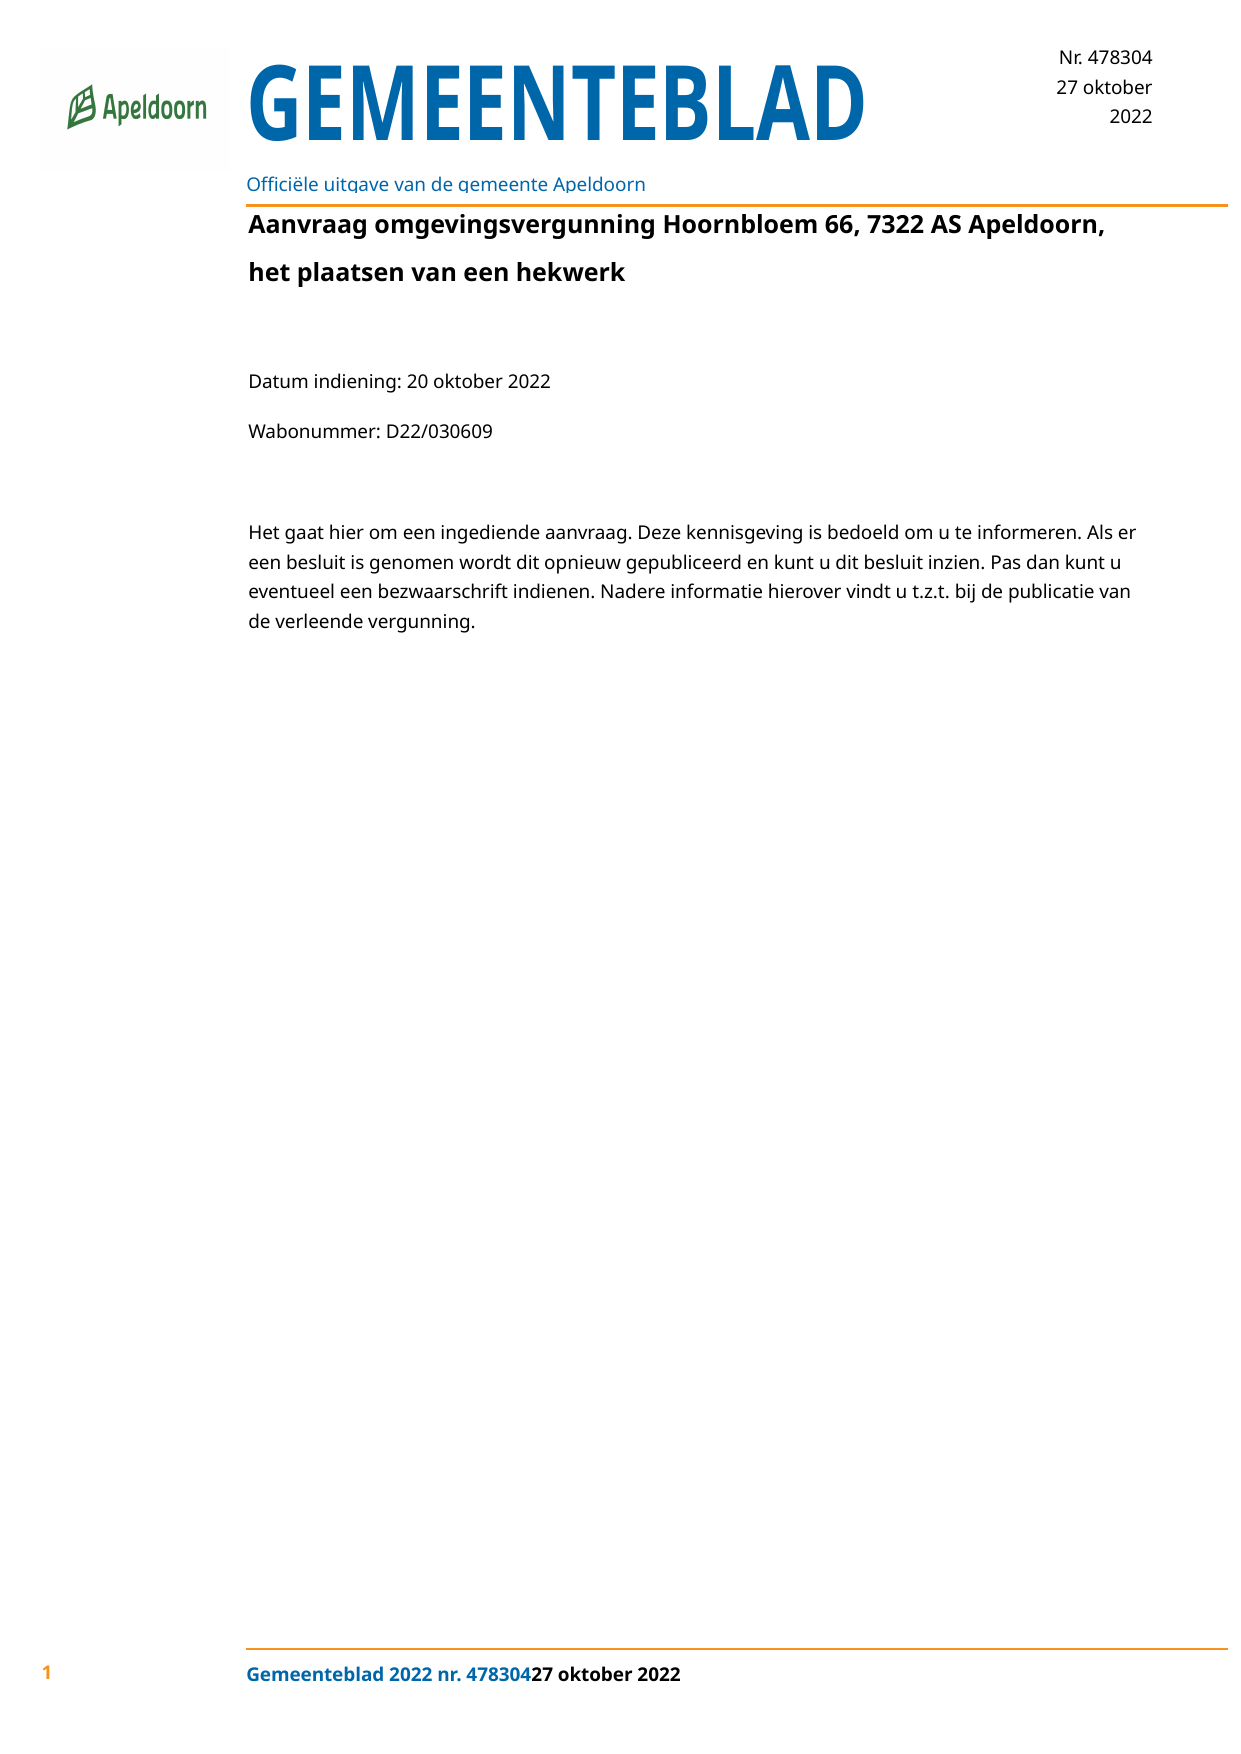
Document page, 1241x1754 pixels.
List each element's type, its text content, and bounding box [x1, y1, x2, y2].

picture [41, 47, 231, 172]
text Datum indiening: 20 oktober 2022 [248, 368, 1152, 394]
text Wabonummer: D22/030609 [248, 419, 1152, 444]
text Het gaat hier om een ingediende aanvraag. Deze kennisgeving is bedoeld om u te informeren. Als er een besluit is genomen wordt dit opnieuw gepubliceerd en kunt u dit besluit inzien. Pas dan kunt u eventueel een bezwaarschrift indienen. Nadere informatie hierover vindt u t.z.t. bij de publicatie van de verleende vergunning. [248, 519, 1152, 634]
text Aanvraag omgevingsvergunning Hoornbloem 66, 7322 AS Apeldoorn, het plaatsen van een hekwerk [248, 207, 1152, 288]
